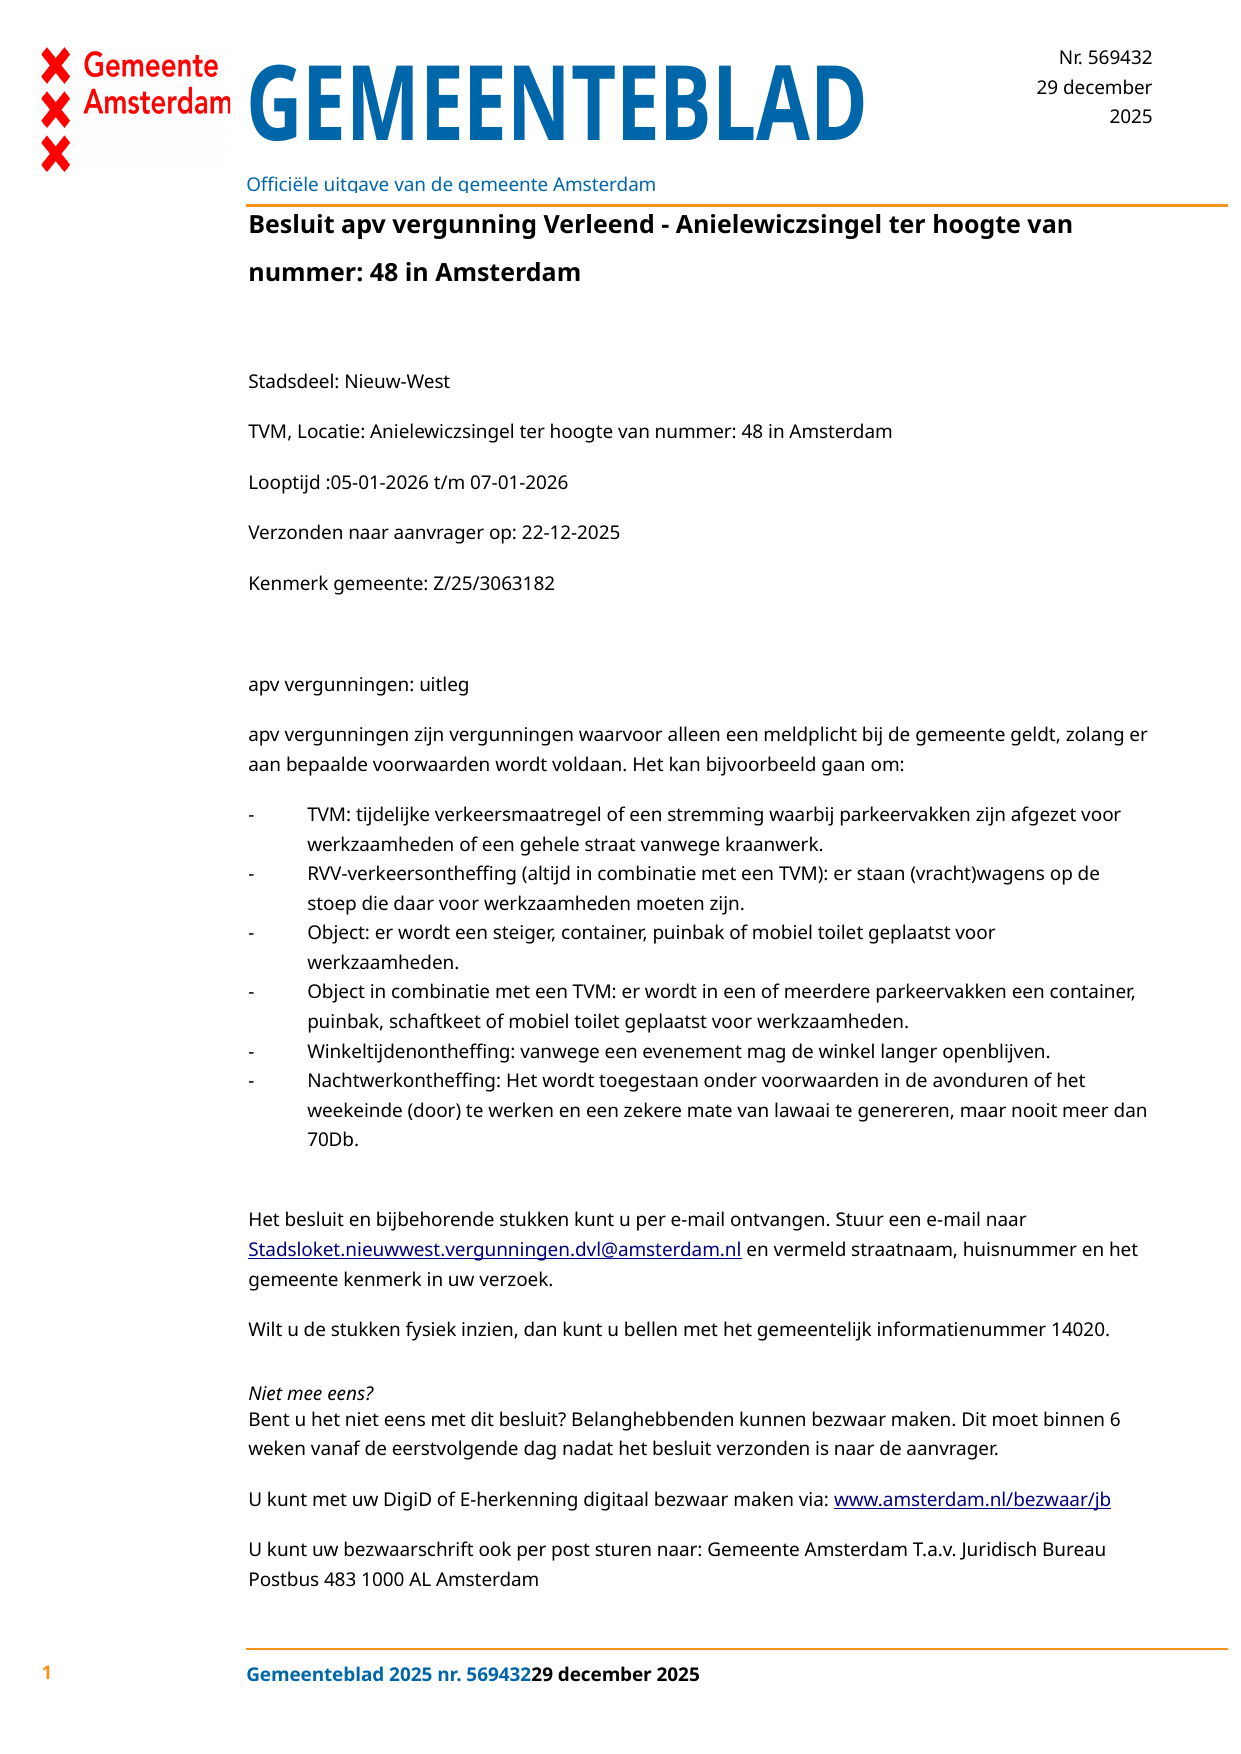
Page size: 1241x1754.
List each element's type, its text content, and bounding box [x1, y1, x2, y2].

text TVM, Locatie: Anielewiczsingel ter hoogte van nummer: 48 in Amsterdam [248, 419, 1152, 444]
list TVM: tijdelijke verkeersmaatregel of een stremming waarbij parkeervakken zijn afgezet voor werkzaamheden of een gehele straat vanwege kraanwerk. [248, 801, 1152, 857]
text Looptijd :05-01-2026 t/m 07-01-2026 [248, 469, 1152, 495]
text Kenmerk gemeente: Z/25/3063182 [248, 570, 1152, 596]
text Het besluit en bijbehorende stukken kunt u per e-mail ontvangen. Stuur een e-mail naar Stadsloket.nieuwwest.vergunningen.dvl@amsterdam.nl en vermeld straatnaam, huisnummer en het gemeente kenmerk in uw verzoek. [248, 1207, 1152, 1292]
text apv vergunningen zijn vergunningen waarvoor alleen een meldplicht bij de gemeente geldt, zolang er aan bepaalde voorwaarden wordt voldaan. Het kan bijvoorbeeld gaan om: [248, 721, 1152, 777]
text apv vergunningen: uitleg [248, 671, 1152, 697]
text Niet mee eens? [248, 1380, 1152, 1406]
list Object: er wordt een steiger, container, puinbak of mobiel toilet geplaatst voor werkzaamheden. [248, 919, 1152, 975]
text Bent u het niet eens met dit besluit? Belanghebbenden kunnen bezwaar maken. Dit moet binnen 6 weken vanaf de eerstvolgende dag nadat het besluit verzonden is naar de aanvrager. [248, 1406, 1152, 1461]
list Nachtwerkontheffing: Het wordt toegestaan onder voorwaarden in de avonduren of het weekeinde (door) te werken en een zekere mate van lawaai te genereren, maar nooit meer dan 70Db. [248, 1067, 1152, 1152]
text Wilt u de stukken fysiek inzien, dan kunt u bellen met het gemeentelijk informatienummer 14020. [248, 1316, 1152, 1342]
list Winkeltijdenontheffing: vanwege een evenement mag de winkel langer openblijven. [248, 1038, 1152, 1064]
list Object in combinatie met een TVM: er wordt in een of meerdere parkeervakken een container, puinbak, schaftkeet of mobiel toilet geplaatst voor werkzaamheden. [248, 979, 1152, 1034]
text Verzonden naar aanvrager op: 22-12-2025 [248, 519, 1152, 545]
list RVV-verkeersontheffing (altijd in combinatie met een TVM): er staan (vracht)wagens op de stoep die daar voor werkzaamheden moeten zijn. [248, 860, 1152, 916]
text U kunt met uw DigiD of E-herkenning digitaal bezwaar maken via: www.amsterdam.nl/bezwaar/jb [248, 1486, 1152, 1512]
text Besluit apv vergunning Verleend - Anielewiczsingel ter hoogte van nummer: 48 in Amsterdam [248, 207, 1152, 288]
text U kunt uw bezwaarschrift ook per post sturen naar: Gemeente Amsterdam T.a.v. Juridisch Bureau Postbus 483 1000 AL Amsterdam [248, 1536, 1152, 1592]
text Stadsdeel: Nieuw-West [248, 368, 1152, 394]
picture [41, 47, 231, 172]
